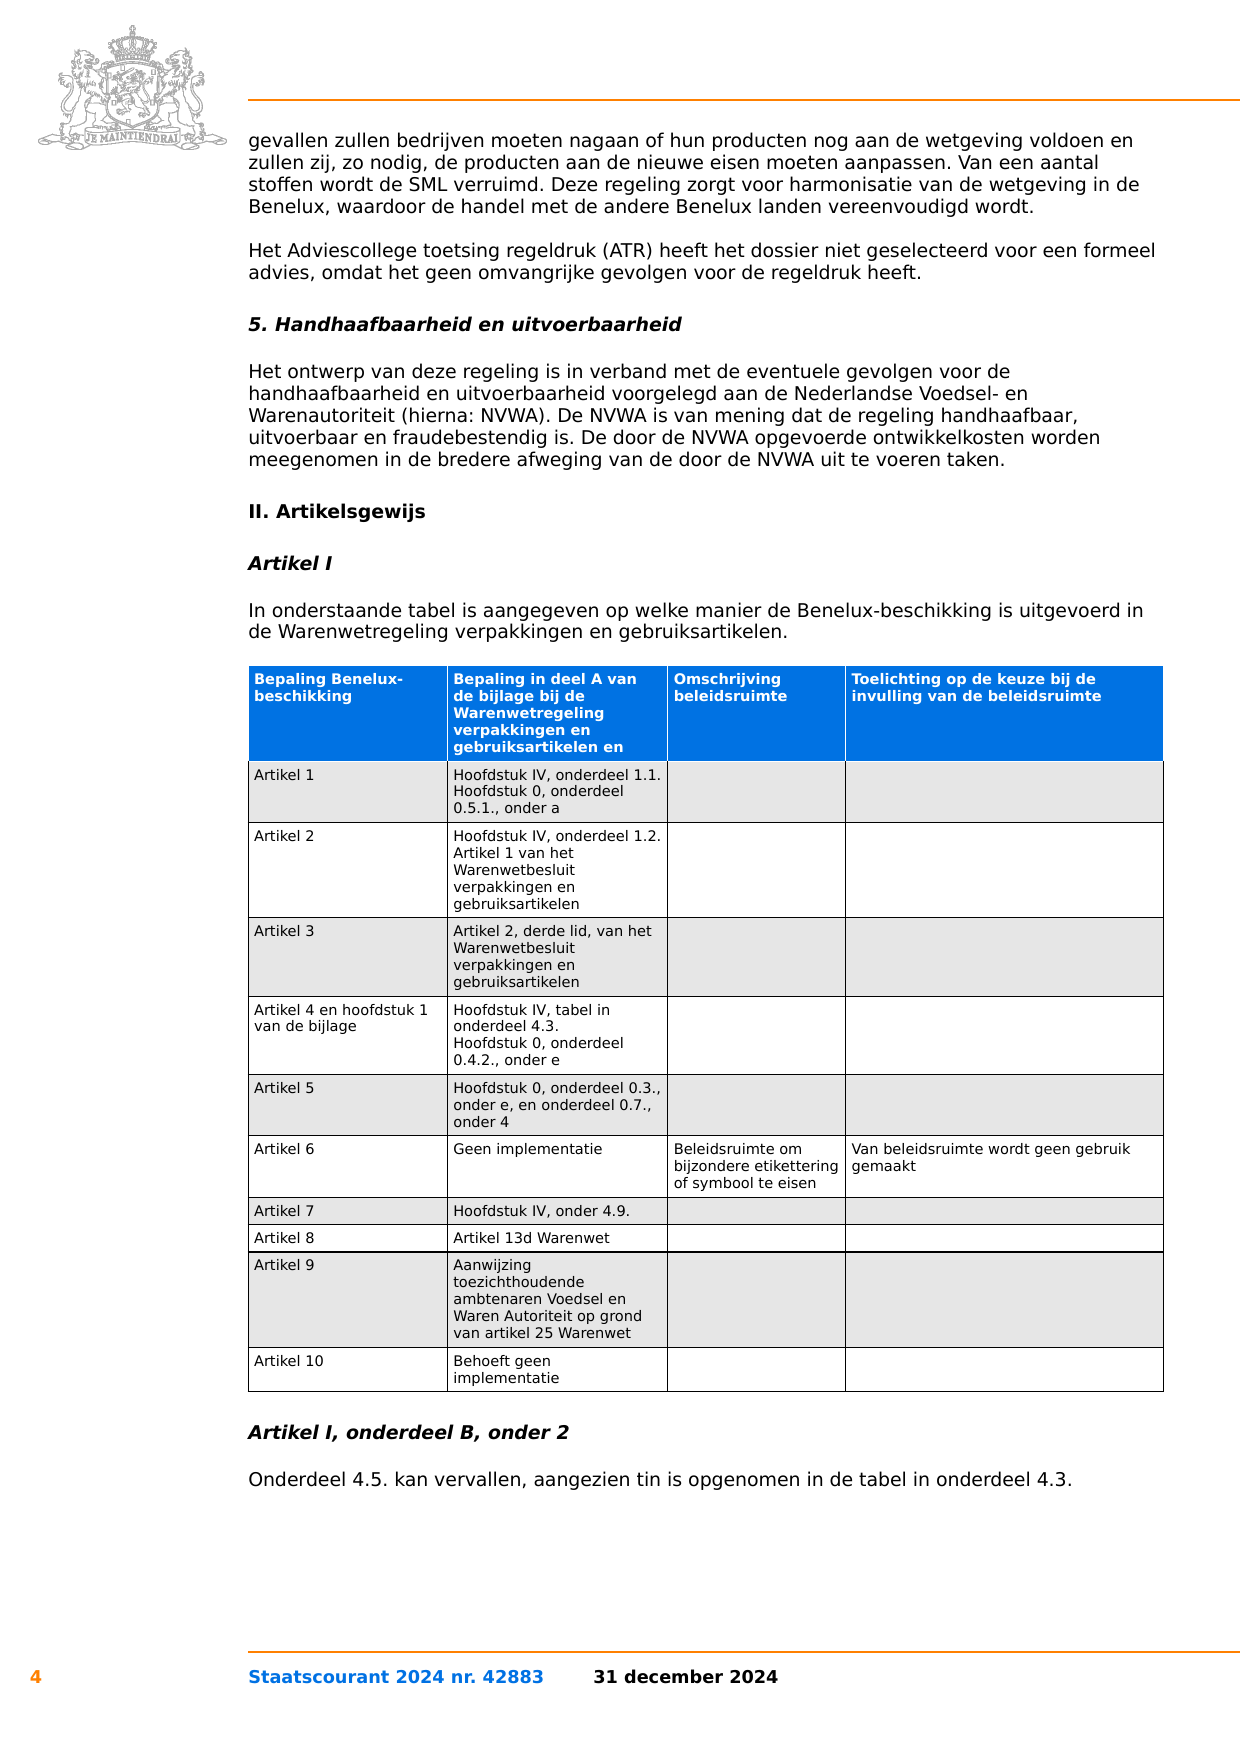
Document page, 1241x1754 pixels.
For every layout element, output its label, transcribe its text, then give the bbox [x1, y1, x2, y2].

text In onderstaande tabel is aangegeven op welke manier de Benelux-beschikking is uitgevoerd in de Warenwetregeling verpakkingen en gebruiksartikelen. [248, 599, 1163, 643]
table_cell Hoofdstuk IV, onder 4.9. [448, 1198, 667, 1224]
text Het ontwerp van deze regeling is in verband met de eventuele gevolgen voor de handhaafbaarheid en uitvoerbaarheid voorgelegd aan de Nederlandse Voedsel- en Warenautoriteit (hierna: NVWA). De NVWA is van mening dat de regeling handhaafbaar, uitvoerbaar en fraudebestendig is. De door de NVWA opgevoerde ontwikkelkosten worden meegenomen in de bredere afweging van de door de NVWA uit te voeren taken. [248, 361, 1163, 471]
table_cell [668, 823, 845, 917]
table_cell [668, 1225, 845, 1251]
table_cell [668, 918, 845, 996]
table_cell [668, 1253, 845, 1347]
table_cell Beleidsruimte om bijzondere etikettering of symbool te eisen [668, 1136, 845, 1197]
table_cell Aanwijzing toezichthoudende ambtenaren Voedsel en Waren Autoriteit op grond van artikel 25 Warenwet [448, 1253, 667, 1347]
subtitle II. Artikelsgewijs [248, 501, 1163, 522]
subtitle Artikel I [248, 552, 1163, 574]
table_cell [846, 1198, 1163, 1224]
table_header Bepaling in deel A van de bijlage bij de Warenwetregeling verpakkingen en gebruiksartikelen en [448, 666, 667, 761]
table_cell Artikel 2 [249, 823, 447, 917]
table_cell Van beleidsruimte wordt geen gebruik gemaakt [846, 1136, 1163, 1197]
table_cell Artikel 5 [249, 1075, 447, 1135]
table_cell Artikel 3 [249, 918, 447, 996]
table_header Toelichting op de keuze bij de invulling van de beleidsruimte [846, 666, 1163, 761]
table_header Bepaling Benelux-beschikking [249, 666, 447, 761]
table_cell Artikel 9 [249, 1253, 447, 1347]
subtitle 5. Handhaafbaarheid en uitvoerbaarheid [248, 314, 1163, 336]
table_cell Hoofdstuk 0, onderdeel 0.3., onder e, en onderdeel 0.7., onder 4 [448, 1075, 667, 1135]
table_cell [668, 762, 845, 822]
table_cell [846, 1253, 1163, 1347]
table_cell Geen implementatie [448, 1136, 667, 1197]
text Onderdeel 4.5. kan vervallen, aangezien tin is opgenomen in de tabel in onderdeel 4.3. [248, 1469, 1163, 1491]
table_header Omschrijving beleidsruimte [668, 666, 845, 761]
text gevallen zullen bedrijven moeten nagaan of hun producten nog aan de wetgeving voldoen en zullen zij, zo nodig, de producten aan de nieuwe eisen moeten aanpassen. Van een aantal stoffen wordt de SML verruimd. Deze regeling zorgt voor harmonisatie van de wetgeving in de Benelux, waardoor de handel met de andere Benelux landen vereenvoudigd wordt. [248, 130, 1163, 218]
text Het Adviescollege toetsing regeldruk (ATR) heeft het dossier niet geselecteerd voor een formeel advies, omdat het geen omvangrijke gevolgen voor de regeldruk heeft. [248, 240, 1163, 284]
table_cell Hoofdstuk IV, onderdeel 1.2. Artikel 1 van het Warenwetbesluit verpakkingen en gebruiksartikelen [448, 823, 667, 917]
table_cell [846, 918, 1163, 996]
table_cell [668, 1198, 845, 1224]
table_cell [846, 1225, 1163, 1251]
table_cell Artikel 13d Warenwet [448, 1225, 667, 1251]
table_cell [846, 762, 1163, 822]
table_cell [846, 1348, 1163, 1391]
table_cell Artikel 2, derde lid, van het Warenwetbesluit verpakkingen en gebruiksartikelen [448, 918, 667, 996]
subtitle Artikel I, onderdeel B, onder 2 [248, 1422, 1163, 1444]
table_cell [846, 1075, 1163, 1135]
table_cell Artikel 6 [249, 1136, 447, 1197]
table_cell Artikel 7 [249, 1198, 447, 1224]
table_cell Artikel 8 [249, 1225, 447, 1251]
table_cell Behoeft geen implementatie [448, 1348, 667, 1391]
table_cell [846, 823, 1163, 917]
picture [38, 25, 227, 150]
table_cell Artikel 10 [249, 1348, 447, 1391]
table_cell Artikel 1 [249, 762, 447, 822]
table_cell Hoofdstuk IV, onderdeel 1.1. Hoofdstuk 0, onderdeel 0.5.1., onder a [448, 762, 667, 822]
table_cell [668, 1075, 845, 1135]
table_cell [846, 997, 1163, 1074]
table_cell [668, 1348, 845, 1391]
table_cell Hoofdstuk IV, tabel in onderdeel 4.3. Hoofdstuk 0, onderdeel 0.4.2., onder e [448, 997, 667, 1074]
table_cell [668, 997, 845, 1074]
table_cell Artikel 4 en hoofdstuk 1 van de bijlage [249, 997, 447, 1074]
